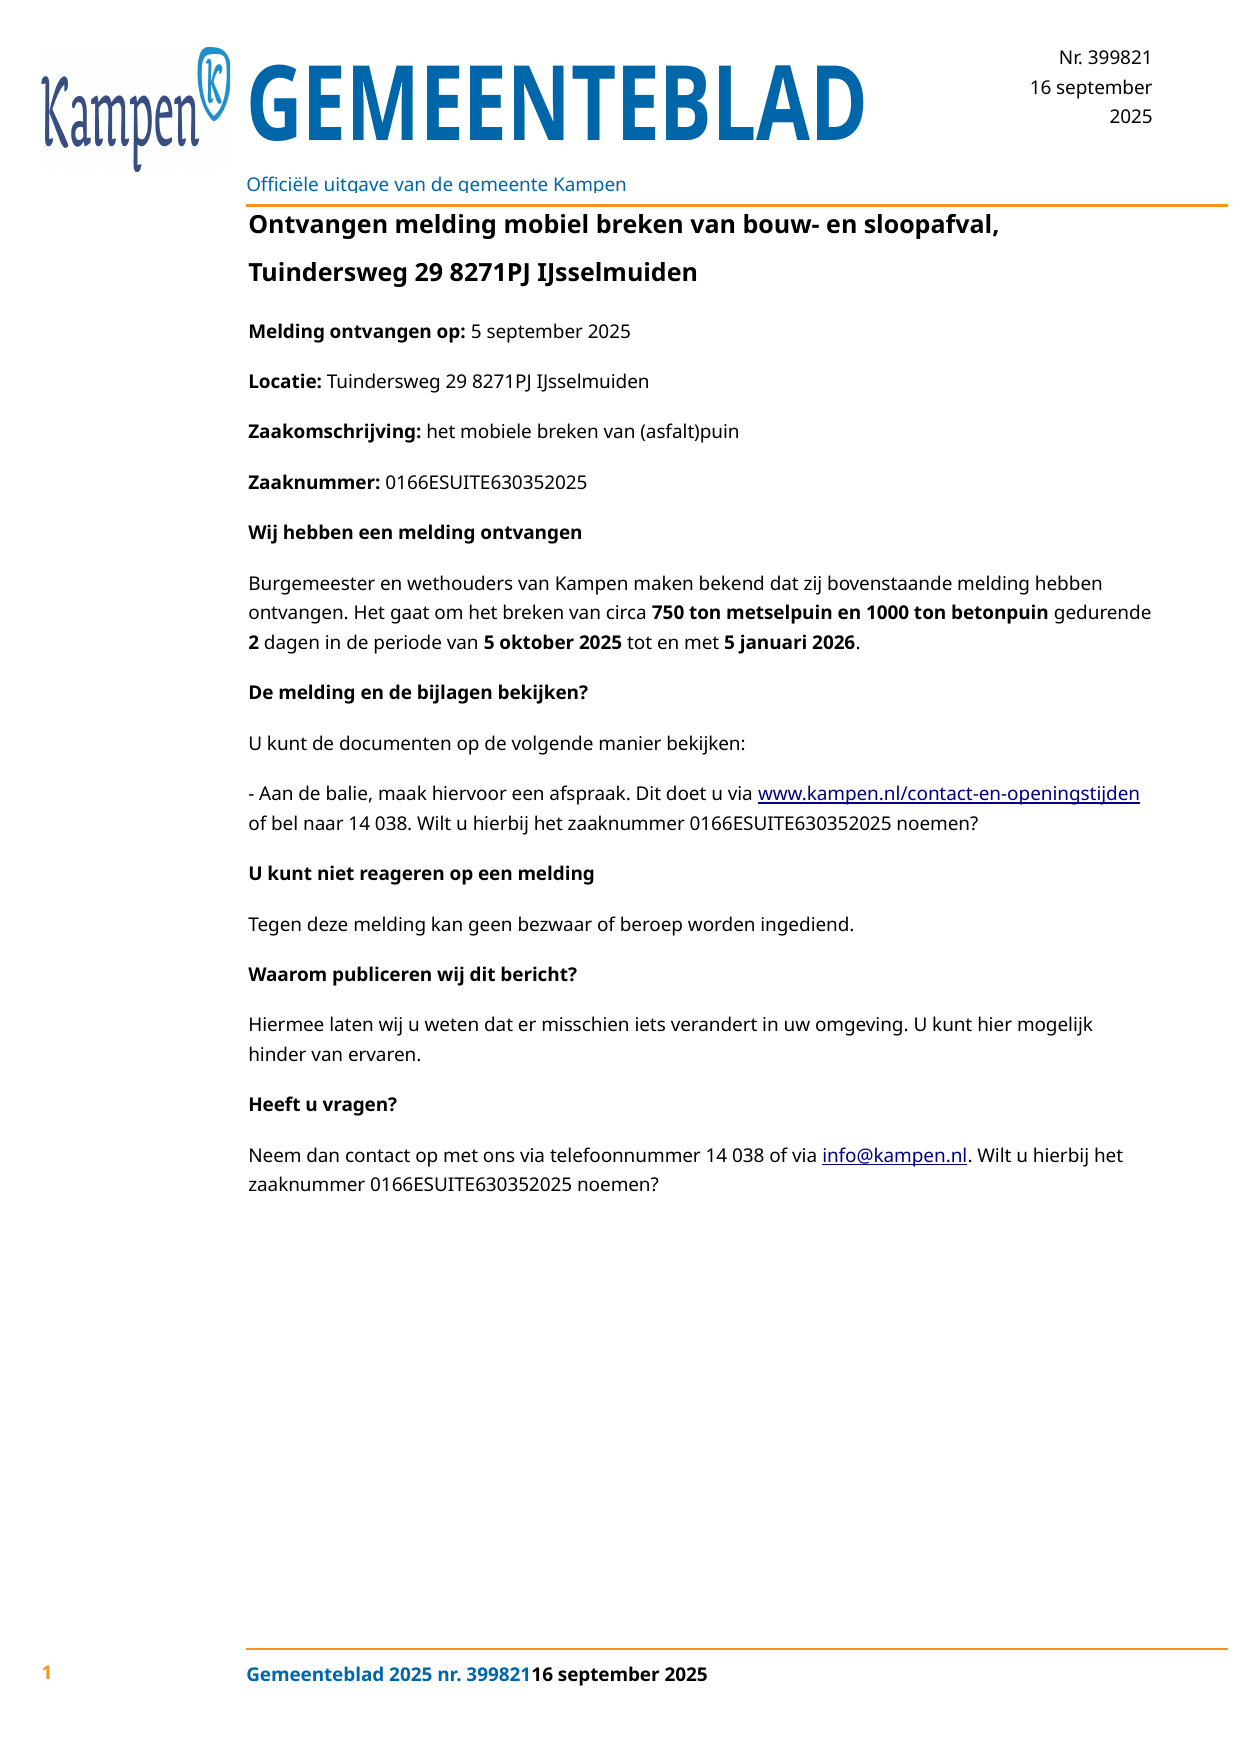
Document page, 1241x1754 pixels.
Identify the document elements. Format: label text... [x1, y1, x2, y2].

picture [41, 47, 231, 172]
text Hiermee laten wij u weten dat er misschien iets verandert in uw omgeving. U kunt hier mogelijk hinder van ervaren. [248, 1012, 1152, 1067]
text Burgemeester en wethouders van Kampen maken bekend dat zij bovenstaande melding hebben ontvangen. Het gaat om het breken van circa 750 ton metselpuin en 1000 ton betonpuin gedurende 2 dagen in de periode van 5 oktober 2025 tot en met 5 januari 2026. [248, 570, 1152, 655]
text U kunt de documenten op de volgende manier bekijken: [248, 730, 1152, 756]
text De melding en de bijlagen bekijken? [248, 679, 1152, 705]
text Neem dan contact op met ons via telefoonnummer 14 038 of via info@kampen.nl. Wilt u hierbij het zaaknummer 0166ESUITE630352025 noemen? [248, 1142, 1152, 1197]
text Locatie: Tuindersweg 29 8271PJ IJsselmuiden [248, 368, 1152, 394]
text U kunt niet reageren op een melding [248, 860, 1152, 886]
text Zaakomschrijving: het mobiele breken van (asfalt)puin [248, 419, 1152, 444]
text - Aan de balie, maak hiervoor een afspraak. Dit doet u via www.kampen.nl/contact-en-openingstijden of bel naar 14 038. Wilt u hierbij het zaaknummer 0166ESUITE630352025 noemen? [248, 780, 1152, 836]
text Tegen deze melding kan geen bezwaar of beroep worden ingediend. [248, 911, 1152, 937]
text Zaaknummer: 0166ESUITE630352025 [248, 469, 1152, 495]
text Heeft u vragen? [248, 1092, 1152, 1117]
text Ontvangen melding mobiel breken van bouw- en sloopafval, Tuindersweg 29 8271PJ IJsselmuiden [248, 207, 1152, 288]
text Waarom publiceren wij dit bericht? [248, 961, 1152, 987]
text Wij hebben een melding ontvangen [248, 519, 1152, 545]
text Melding ontvangen op: 5 september 2025 [248, 318, 1152, 344]
